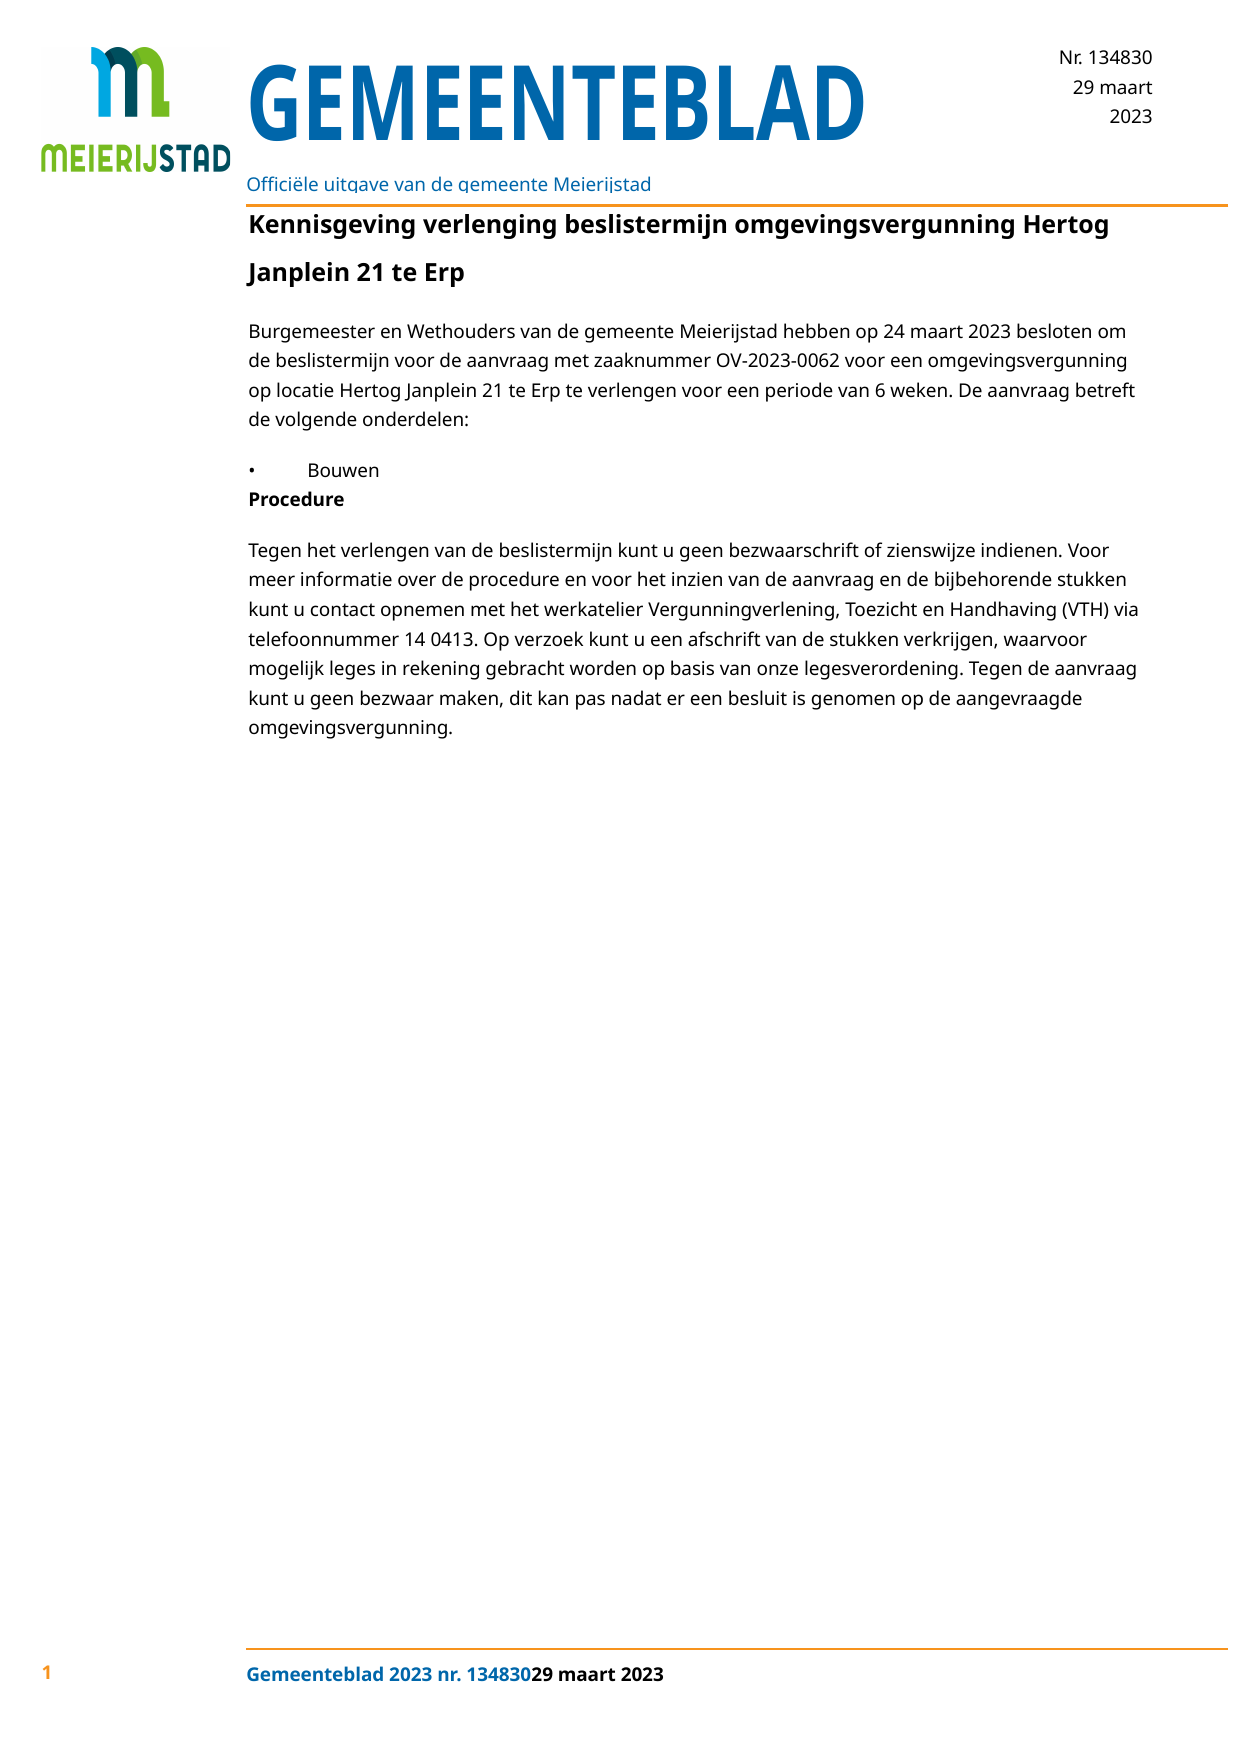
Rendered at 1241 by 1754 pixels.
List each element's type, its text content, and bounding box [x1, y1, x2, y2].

text Tegen het verlengen van de beslistermijn kunt u geen bezwaarschrift of zienswijze indienen. Voor meer informatie over de procedure en voor het inzien van de aanvraag en de bijbehorende stukken kunt u contact opnemen met het werkatelier Vergunningverlening, Toezicht en Handhaving (VTH) via telefoonnummer 14 0413. Op verzoek kunt u een afschrift van de stukken verkrijgen, waarvoor mogelijk leges in rekening gebracht worden op basis van onze legesverordening. Tegen de aanvraag kunt u geen bezwaar maken, dit kan pas nadat er een besluit is genomen op de aangevraagde omgevingsvergunning. [248, 537, 1152, 740]
picture [41, 47, 231, 172]
list Bouwen [248, 457, 1152, 483]
text Procedure [248, 487, 1152, 512]
text Burgemeester en Wethouders van de gemeente Meierijstad hebben op 24 maart 2023 besloten om de beslistermijn voor de aanvraag met zaaknummer OV-2023-0062 voor een omgevingsvergunning op locatie Hertog Janplein 21 te Erp te verlengen voor een periode van 6 weken. De aanvraag betreft de volgende onderdelen: [248, 318, 1152, 432]
text Kennisgeving verlenging beslistermijn omgevingsvergunning Hertog Janplein 21 te Erp [248, 207, 1152, 288]
